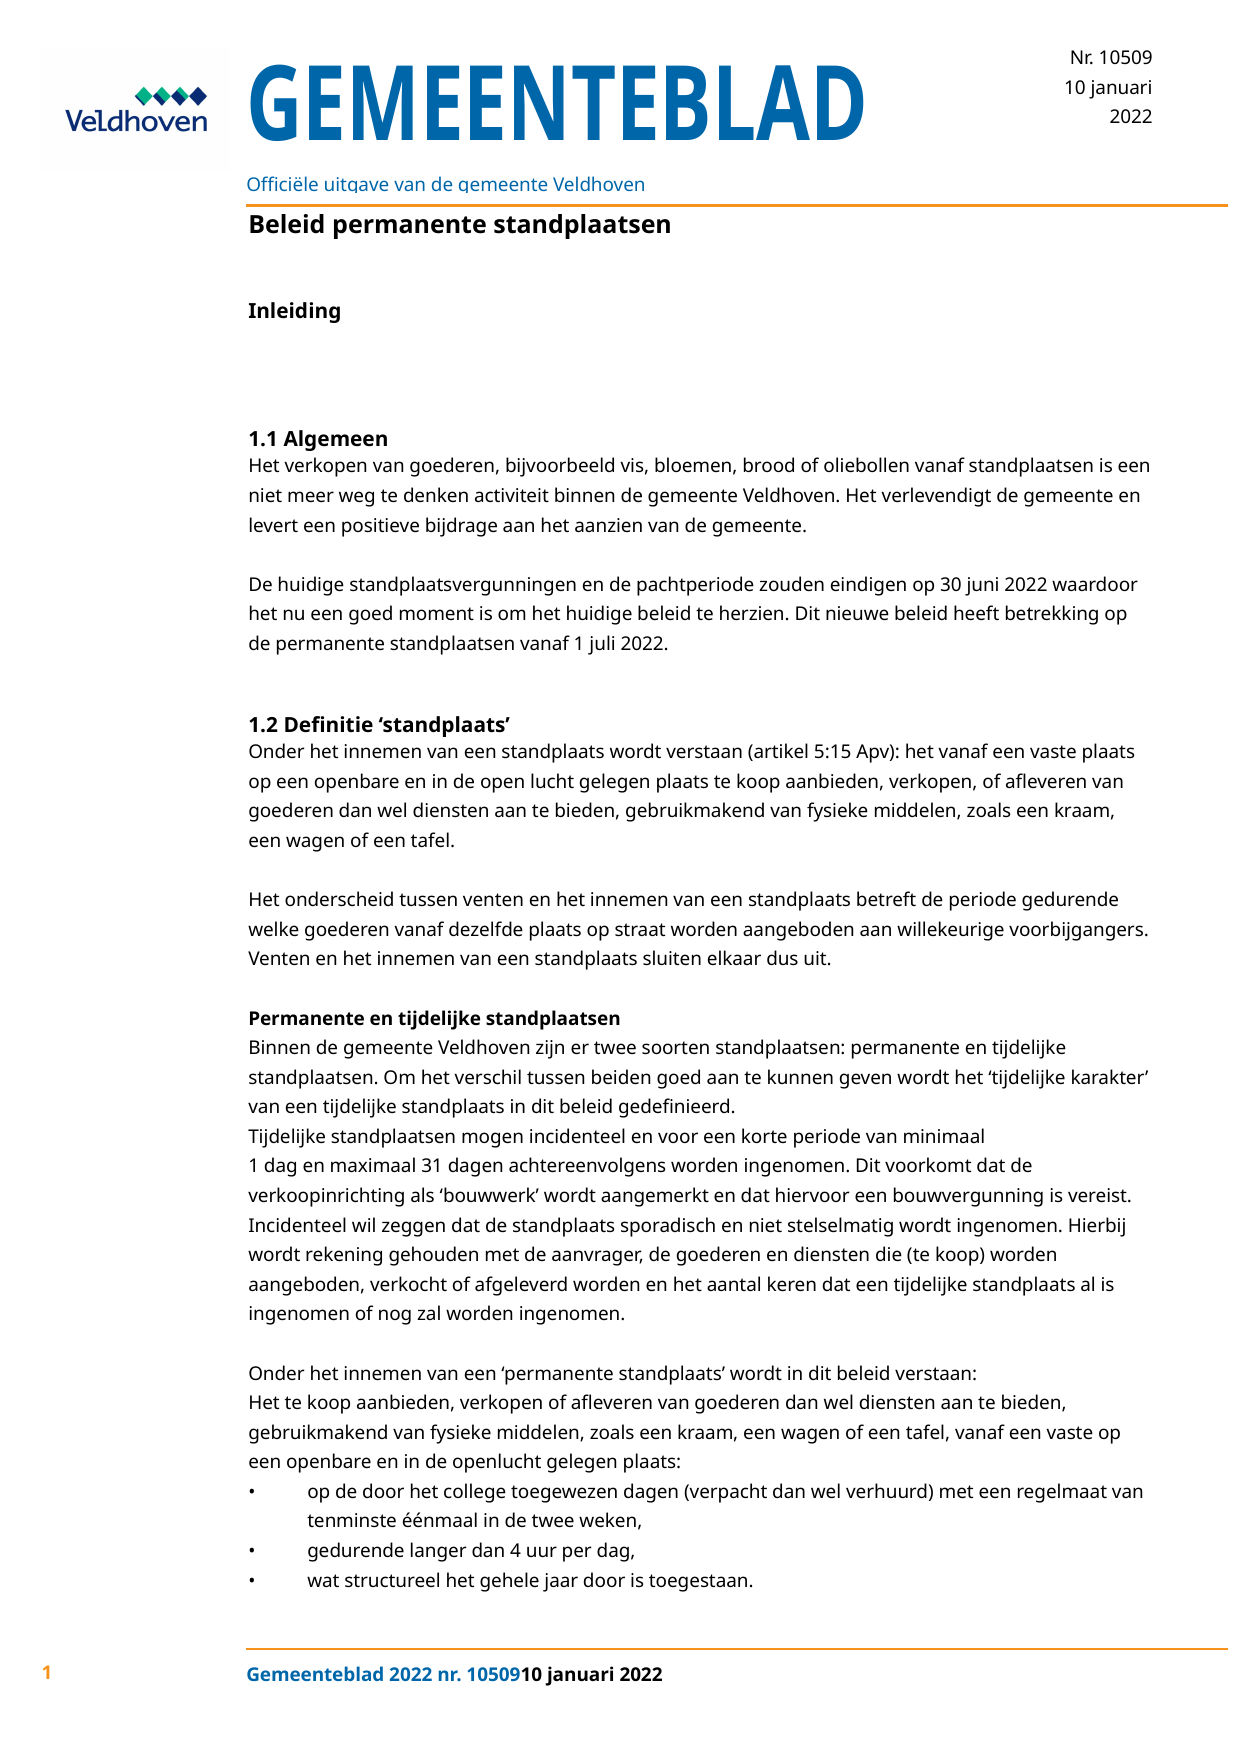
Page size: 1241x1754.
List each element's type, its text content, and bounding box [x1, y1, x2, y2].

text 1.2 Definitie ‘standplaats’ [248, 710, 1152, 738]
text Tijdelijke standplaatsen mogen incidenteel en voor een korte periode van minimaal [248, 1123, 1152, 1149]
text Onder het innemen van een ‘permanente standplaats’ wordt in dit beleid verstaan: [248, 1360, 1152, 1386]
text Beleid permanente standplaatsen [248, 207, 1152, 241]
text Het te koop aanbieden, verkopen of afleveren van goederen dan wel diensten aan te bieden, gebruikmakend van fysieke middelen, zoals een kraam, een wagen of een tafel, vanaf een vaste op een openbare en in de openlucht gelegen plaats: [248, 1389, 1152, 1474]
text Inleiding [248, 296, 1152, 324]
text Het verkopen van goederen, bijvoorbeeld vis, bloemen, brood of oliebollen vanaf standplaatsen is een niet meer weg te denken activiteit binnen de gemeente Veldhoven. Het verlevendigt de gemeente en levert een positieve bijdrage aan het aanzien van de gemeente. [248, 453, 1152, 537]
text Permanente en tijdelijke standplaatsen [248, 1005, 1152, 1031]
text Onder het innemen van een standplaats wordt verstaan (artikel 5:15 Apv): het vanaf een vaste plaats op een openbare en in de open lucht gelegen plaats te koop aanbieden, verkopen, of afleveren van goederen dan wel diensten aan te bieden, gebruikmakend van fysieke middelen, zoals een kraam, een wagen of een tafel. [248, 738, 1152, 853]
list wat structureel het gehele jaar door is toegestaan. [248, 1567, 1152, 1593]
text 1 dag en maximaal 31 dagen achtereenvolgens worden ingenomen. Dit voorkomt dat de verkoopinrichting als ‘bouwwerk’ wordt aangemerkt en dat hiervoor een bouwvergunning is vereist. [248, 1153, 1152, 1208]
list gedurende langer dan 4 uur per dag, [248, 1537, 1152, 1563]
list op de door het college toegewezen dagen (verpacht dan wel verhuurd) met een regelmaat van tenminste éénmaal in de twee weken, [248, 1478, 1152, 1533]
text Binnen de gemeente Veldhoven zijn er twee soorten standplaatsen: permanente en tijdelijke standplaatsen. Om het verschil tussen beiden goed aan te kunnen geven wordt het ‘tijdelijke karakter’ van een tijdelijke standplaats in dit beleid gedefinieerd. [248, 1034, 1152, 1119]
text Incidenteel wil zeggen dat de standplaats sporadisch en niet stelselmatig wordt ingenomen. Hierbij wordt rekening gehouden met de aanvrager, de goederen en diensten die (te koop) worden aangeboden, verkocht of afgeleverd worden en het aantal keren dat een tijdelijke standplaats al is ingenomen of nog zal worden ingenomen. [248, 1212, 1152, 1326]
text Het onderscheid tussen venten en het innemen van een standplaats betreft de periode gedurende welke goederen vanaf dezelfde plaats op straat worden aangeboden aan willekeurige voorbijgangers. Venten en het innemen van een standplaats sluiten elkaar dus uit. [248, 886, 1152, 971]
text De huidige standplaatsvergunningen en de pachtperiode zouden eindigen op 30 juni 2022 waardoor het nu een goed moment is om het huidige beleid te herzien. Dit nieuwe beleid heeft betrekking op de permanente standplaatsen vanaf 1 juli 2022. [248, 571, 1152, 656]
text 1.1 Algemeen [248, 424, 1152, 453]
picture [41, 47, 231, 172]
